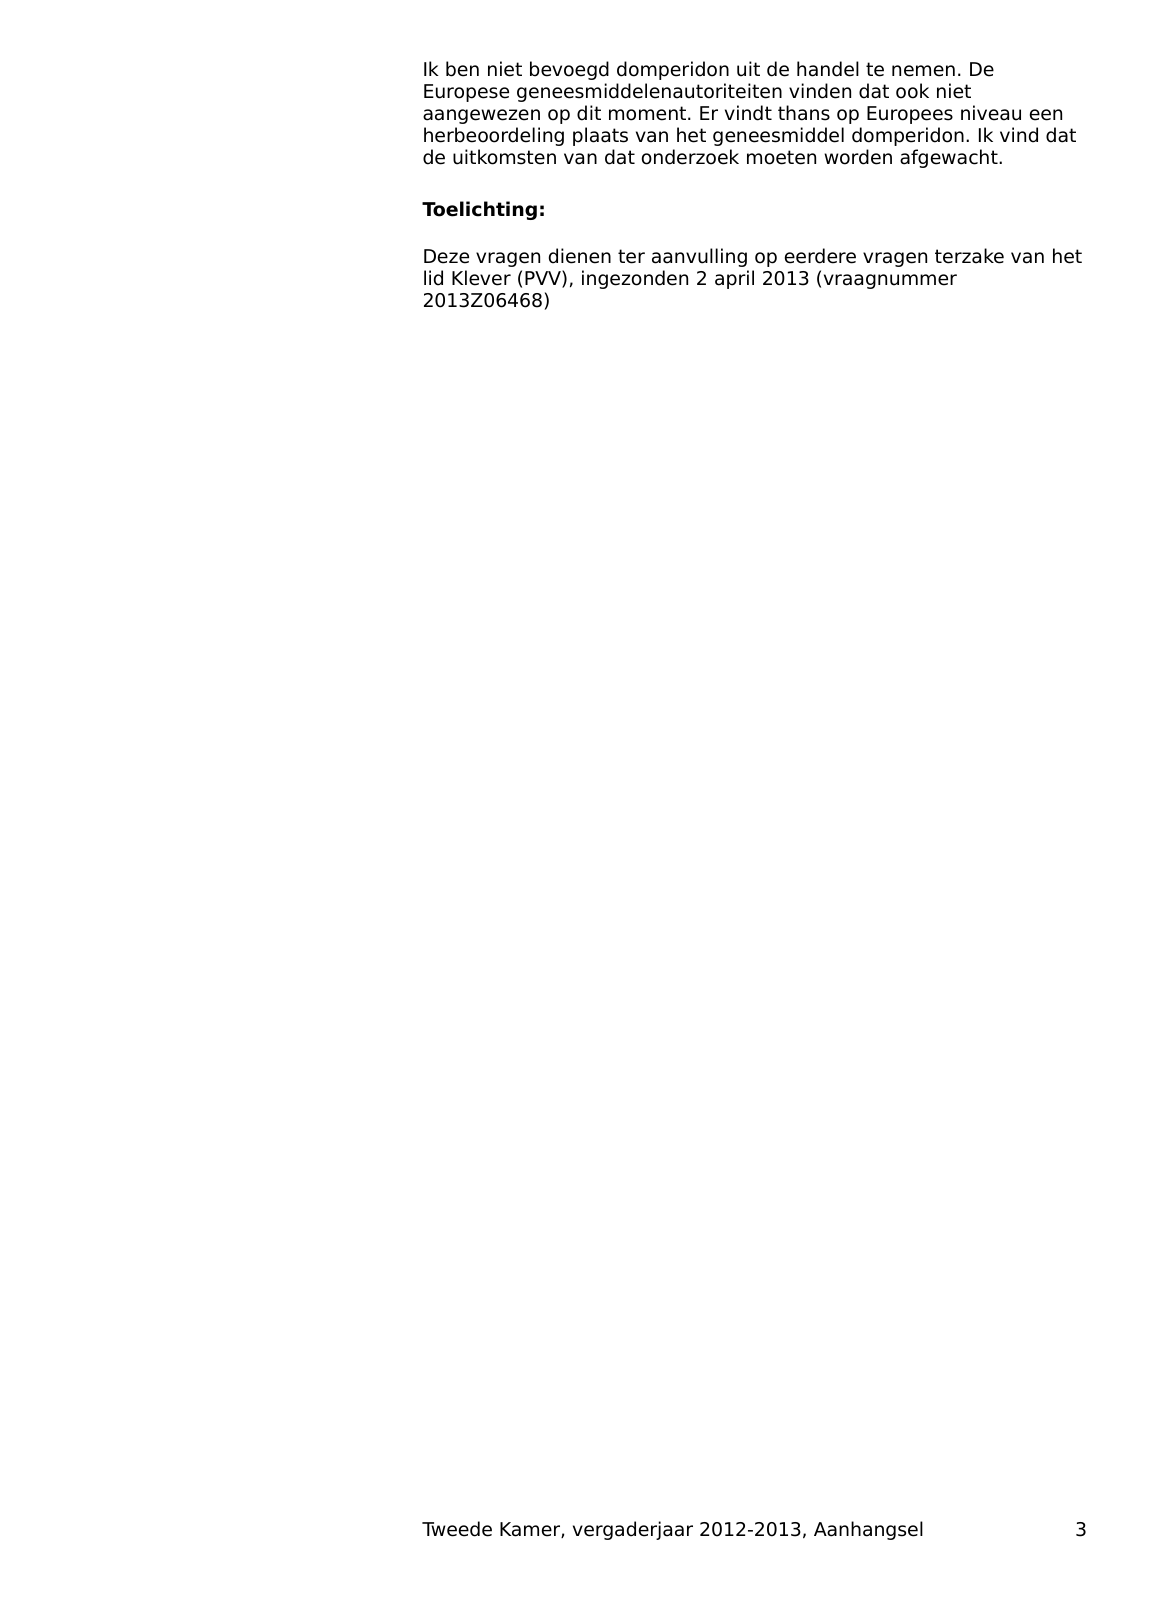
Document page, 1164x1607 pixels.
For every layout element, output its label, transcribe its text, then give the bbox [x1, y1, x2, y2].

text Ik ben niet bevoegd domperidon uit de handel te nemen. De Europese geneesmiddelenautoriteiten vinden dat ook niet aangewezen op dit moment. Er vindt thans op Europees niveau een herbeoordeling plaats van het geneesmiddel domperidon. Ik vind dat de uitkomsten van dat onderzoek moeten worden afgewacht. [422, 59, 1087, 169]
subtitle Toelichting: [422, 199, 1087, 221]
text Deze vragen dienen ter aanvulling op eerdere vragen terzake van het lid Klever (PVV), ingezonden 2 april 2013 (vraagnummer 2013Z06468) [422, 246, 1087, 312]
